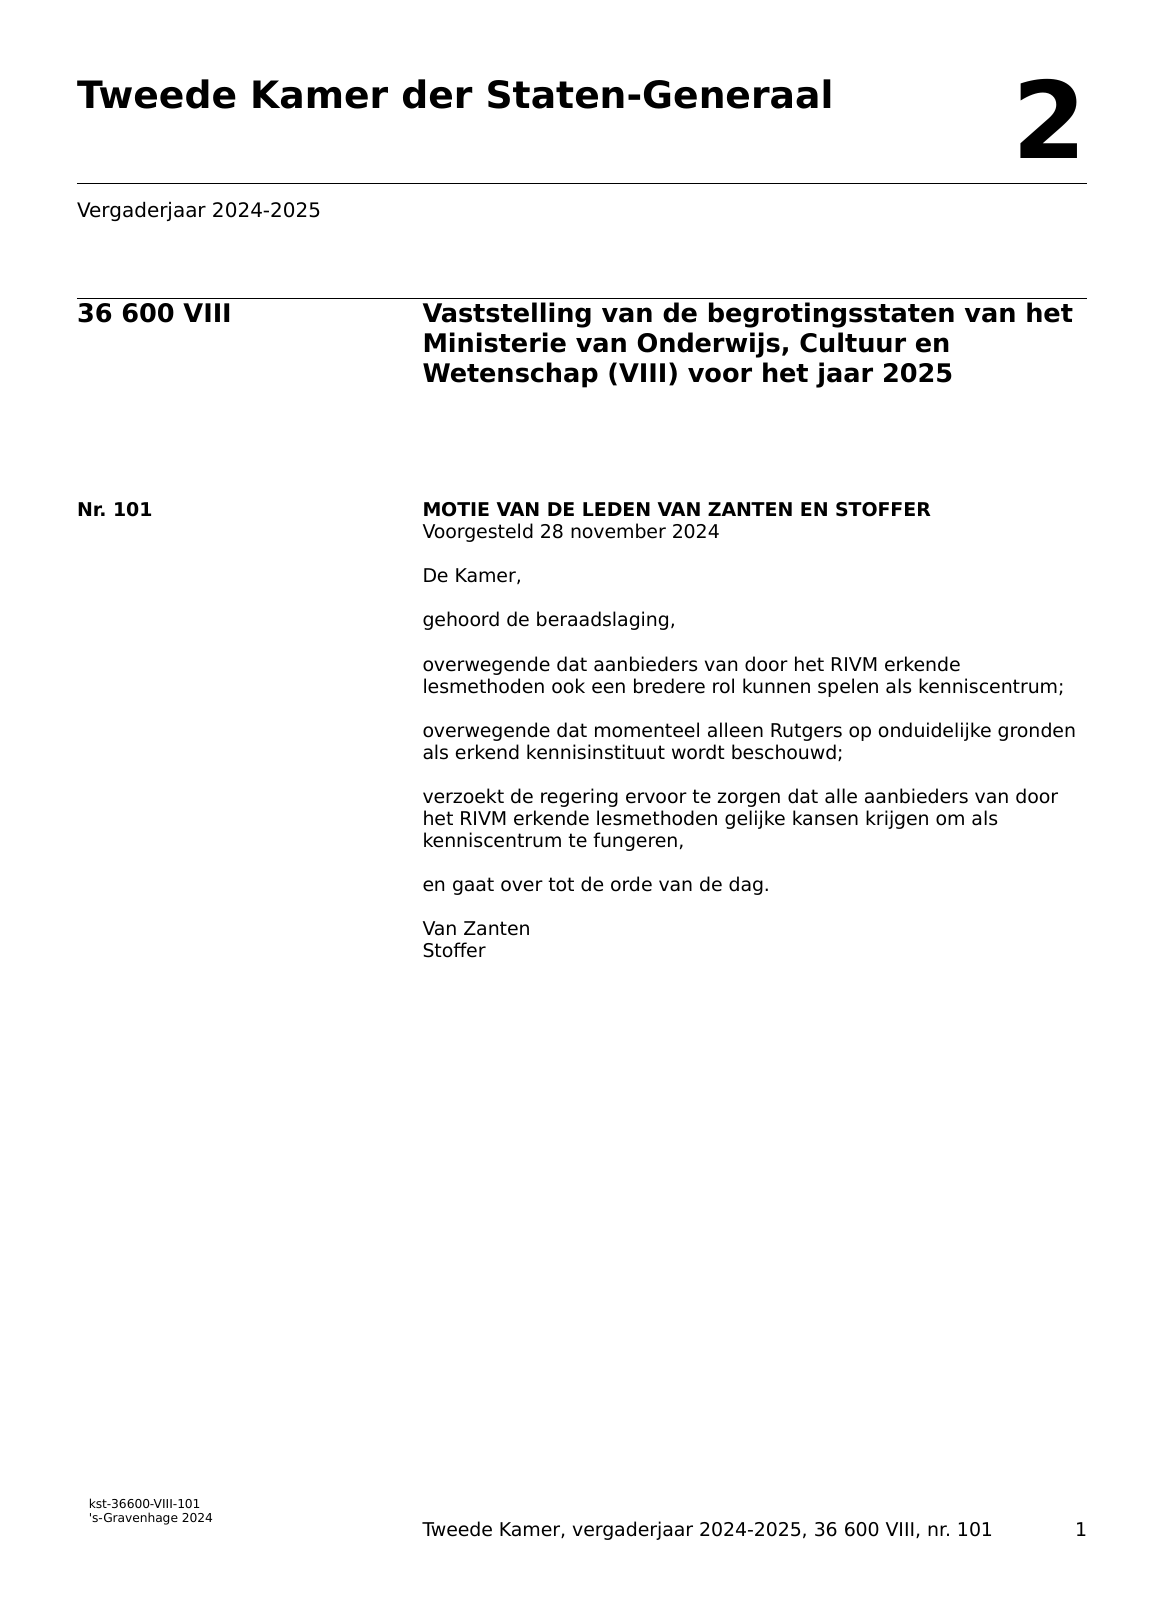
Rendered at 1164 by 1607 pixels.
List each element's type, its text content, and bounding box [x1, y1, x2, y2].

text gehoord de beraadslaging, [422, 609, 1087, 631]
text en gaat over tot de orde van de dag. [422, 874, 1087, 896]
text overwegende dat aanbieders van door het RIVM erkende lesmethoden ook een bredere rol kunnen spelen als kenniscentrum; [422, 653, 1087, 697]
table_header Tweede Kamer der Staten-Generaal [77, 59, 886, 183]
subtitle Nr. 101 MOTIE VAN DE LEDEN VAN ZANTEN EN STOFFER [77, 499, 1087, 521]
table_header 2 [886, 59, 1087, 183]
text Van Zanten [422, 918, 1087, 940]
text De Kamer, [422, 565, 1087, 587]
subtitle 36 600 VIII Vaststelling van de begrotingsstaten van het Ministerie van Onderwijs, Cultuur en Wetenschap (VIII) voor het jaar 2025 [77, 299, 1087, 388]
text Voorgesteld 28 november 2024 [422, 521, 1087, 543]
table_cell Vergaderjaar 2024-2025 [77, 184, 1087, 298]
text Stoffer [422, 940, 1087, 962]
text verzoekt de regering ervoor te zorgen dat alle aanbieders van door het RIVM erkende lesmethoden gelijke kansen krijgen om als kenniscentrum te fungeren, [422, 786, 1087, 852]
text kst-36600-VIII-101 [88, 1497, 323, 1511]
text 's-Gravenhage 2024 [88, 1511, 323, 1525]
text overwegende dat momenteel alleen Rutgers op onduidelijke gronden als erkend kennisinstituut wordt beschouwd; [422, 720, 1087, 764]
